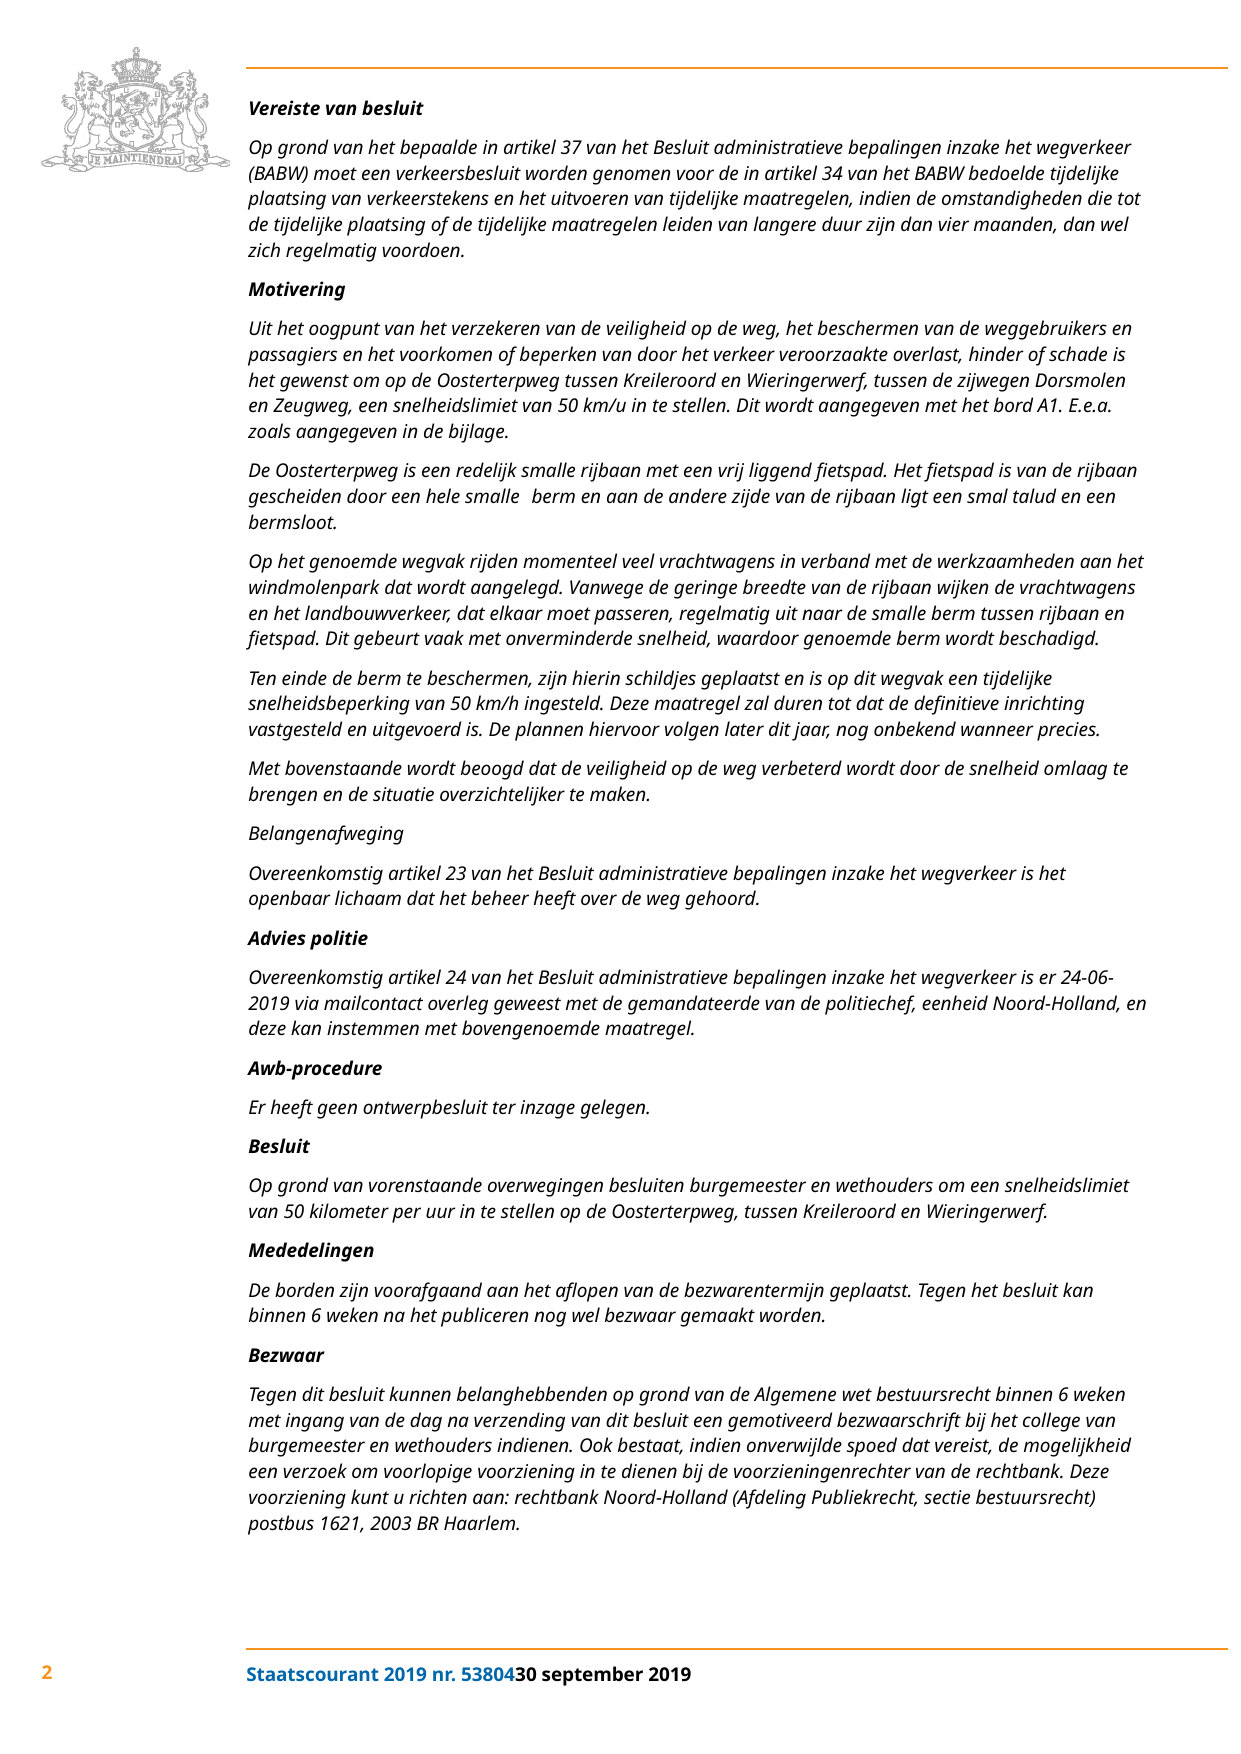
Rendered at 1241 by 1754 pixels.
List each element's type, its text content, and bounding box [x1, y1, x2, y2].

text Bezwaar [248, 1342, 1152, 1368]
text Op het genoemde wegvak rijden momenteel veel vrachtwagens in verband met de werkzaamheden aan het windmolenpark dat wordt aangelegd. Vanwege de geringe breedte van de rijbaan wijken de vrachtwagens en het landbouwverkeer, dat elkaar moet passeren, regelmatig uit naar de smalle berm tussen rijbaan en fietspad. Dit gebeurt vaak met onverminderde snelheid, waardoor genoemde berm wordt beschadigd. [248, 548, 1152, 651]
text Op grond van vorenstaande overwegingen besluiten burgemeester en wethouders om een snelheidslimiet van 50 kilometer per uur in te stellen op de Oosterterpweg, tussen Kreileroord en Wieringerwerf. [248, 1173, 1152, 1224]
text Vereiste van besluit [248, 95, 1152, 121]
text Ten einde de berm te beschermen, zijn hierin schildjes geplaatst en is op dit wegvak een tijdelijke snelheidsbeperking van 50 km/h ingesteld. Deze maatregel zal duren tot dat de definitieve inrichting vastgesteld en uitgevoerd is. De plannen hiervoor volgen later dit jaar, nog onbekend wanneer precies. [248, 665, 1152, 742]
text Op grond van het bepaalde in artikel 37 van het Besluit administratieve bepalingen inzake het wegverkeer (BABW) moet een verkeersbesluit worden genomen voor de in artikel 34 van het BABW bedoelde tijdelijke plaatsing van verkeerstekens en het uitvoeren van tijdelijke maatregelen, indien de omstandigheden die tot de tijdelijke plaatsing of de tijdelijke maatregelen leiden van langere duur zijn dan vier maanden, dan wel zich regelmatig voordoen. [248, 134, 1152, 263]
text Overeenkomstig artikel 23 van het Besluit administratieve bepalingen inzake het wegverkeer is het openbaar lichaam dat het beheer heeft over de weg gehoord. [248, 860, 1152, 911]
text Besluit [248, 1133, 1152, 1159]
text Met bovenstaande wordt beoogd dat de veiligheid op de weg verbeterd wordt door de snelheid omlaag te brengen en de situatie overzichtelijker te maken. [248, 756, 1152, 807]
text Motivering [248, 276, 1152, 302]
picture [41, 47, 231, 172]
text Overeenkomstig artikel 24 van het Besluit administratieve bepalingen inzake het wegverkeer is er 24-06-2019 via mailcontact overleg geweest met de gemandateerde van de politiechef, eenheid Noord-Holland, en deze kan instemmen met bovengenoemde maatregel. [248, 964, 1152, 1041]
text Awb-procedure [248, 1055, 1152, 1081]
text Mededelingen [248, 1238, 1152, 1263]
text De borden zijn voorafgaand aan het aflopen van de bezwarentermijn geplaatst. Tegen het besluit kan binnen 6 weken na het publiceren nog wel bezwaar gemaakt worden. [248, 1277, 1152, 1328]
text Advies politie [248, 925, 1152, 951]
text Uit het oogpunt van het verzekeren van de veiligheid op de weg, het beschermen van de weggebruikers en passagiers en het voorkomen of beperken van door het verkeer veroorzaakte overlast, hinder of schade is het gewenst om op de Oosterterpweg tussen Kreileroord en Wieringerwerf, tussen de zijwegen Dorsmolen en Zeugweg, een snelheidslimiet van 50 km/u in te stellen. Dit wordt aangegeven met het bord A1. E.e.a. zoals aangegeven in de bijlage. [248, 316, 1152, 444]
text Tegen dit besluit kunnen belanghebbenden op grond van de Algemene wet bestuursrecht binnen 6 weken met ingang van de dag na verzending van dit besluit een gemotiveerd bezwaarschrift bij het college van burgemeester en wethouders indienen. Ook bestaat, indien onverwijlde spoed dat vereist, de mogelijkheid een verzoek om voorlopige voorziening in te dienen bij de voorzieningenrechter van de rechtbank. Deze voorziening kunt u richten aan: rechtbank Noord-Holland (Afdeling Publiekrecht, sectie bestuursrecht) postbus 1621, 2003 BR Haarlem. [248, 1381, 1152, 1536]
text Belangenafweging [248, 821, 1152, 846]
text De Oosterterpweg is een redelijk smalle rijbaan met een vrij liggend fietspad. Het fietspad is van de rijbaan gescheiden door een hele smalle berm en aan de andere zijde van de rijbaan ligt een smal talud en een bermsloot. [248, 458, 1152, 535]
text Er heeft geen ontwerpbesluit ter inzage gelegen. [248, 1094, 1152, 1120]
